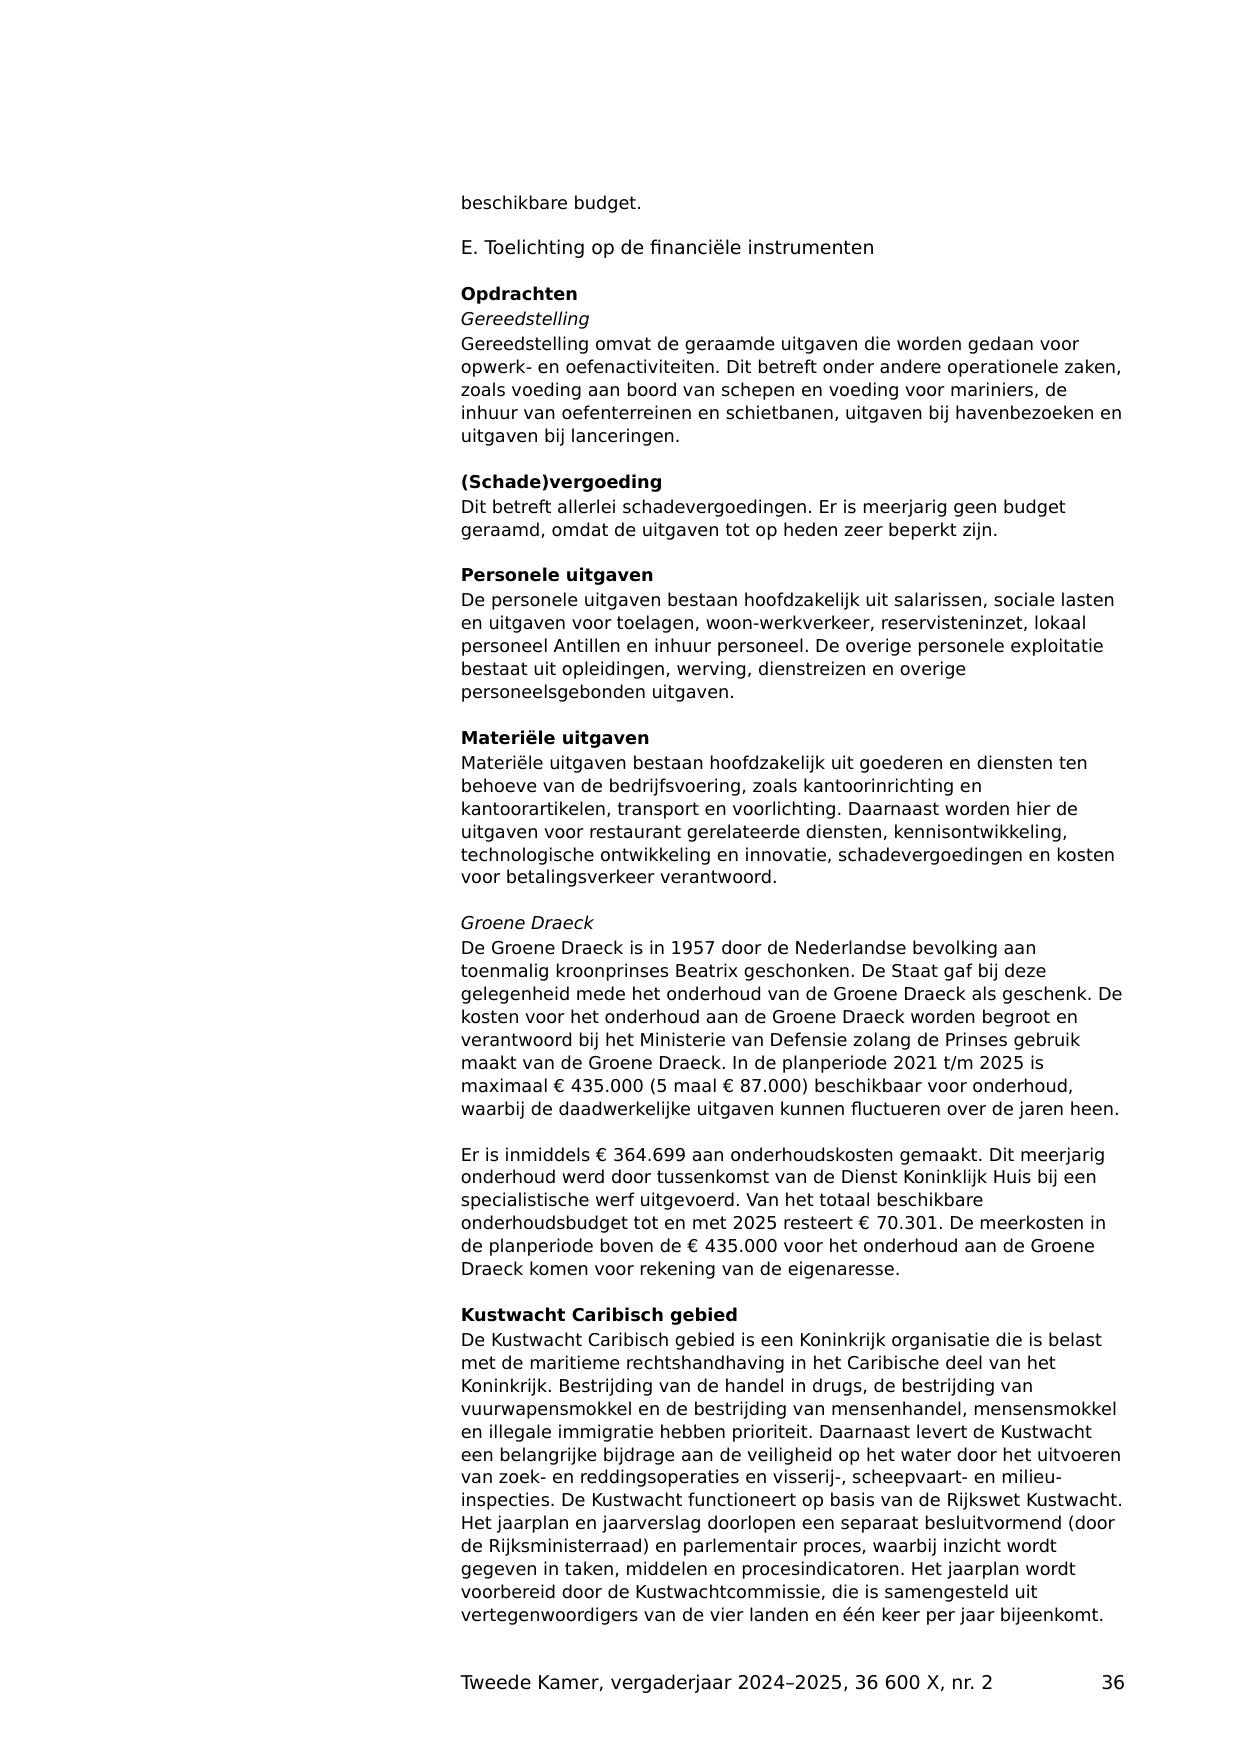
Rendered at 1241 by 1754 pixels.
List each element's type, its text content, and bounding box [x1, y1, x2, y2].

text Personele uitgaven [461, 563, 1125, 586]
text De Kustwacht Caribisch gebied is een Koninkrijk organisatie die is belast met de maritieme rechtshandhaving in het Caribische deel van het Koninkrijk. Bestrijding van de handel in drugs, de bestrijding van vuurwapensmokkel en de bestrijding van mensenhandel, mensensmokkel en illegale immigratie hebben prioriteit. Daarnaast levert de Kustwacht een belangrijke bijdrage aan de veiligheid op het water door het uitvoeren van zoek- en reddingsoperaties en visserij-, scheepvaart- en milieu-inspecties. De Kustwacht functioneert op basis van de Rijkswet Kustwacht. Het jaarplan en jaarverslag doorlopen een separaat besluitvormend (door de Rijksministerraad) en parlementair proces, waarbij inzicht wordt gegeven in taken, middelen en procesindicatoren. Het jaarplan wordt voorbereid door de Kustwachtcommissie, die is samengesteld uit vertegenwoordigers van de vier landen en één keer per jaar bijeenkomt. [461, 1328, 1125, 1626]
text Groene Draeck [461, 911, 1125, 934]
text Kustwacht Caribisch gebied [461, 1303, 1125, 1326]
text De personele uitgaven bestaan hoofdzakelijk uit salarissen, sociale lasten en uitgaven voor toelagen, woon-werkverkeer, reservisteninzet, lokaal personeel Antillen en inhuur personeel. De overige personele exploitatie bestaat uit opleidingen, werving, dienstreizen en overige personeelsgebonden uitgaven. [461, 588, 1125, 703]
text Opdrachten [461, 282, 1125, 305]
text (Schade)vergoeding [461, 470, 1125, 493]
text Er is inmiddels € 364.699 aan onderhoudskosten gemaakt. Dit meerjarig onderhoud werd door tussenkomst van de Dienst Koninklijk Huis bij een specialistische werf uitgevoerd. Van het totaal beschikbare onderhoudsbudget tot en met 2025 resteert € 70.301. De meerkosten in de planperiode boven de € 435.000 voor het onderhoud aan de Groene Draeck komen voor rekening van de eigenaresse. [461, 1143, 1125, 1280]
text De Groene Draeck is in 1957 door de Nederlandse bevolking aan toenmalig kroonprinses Beatrix geschonken. De Staat gaf bij deze gelegenheid mede het onderhoud van de Groene Draeck als geschenk. De kosten voor het onderhoud aan de Groene Draeck worden begroot en verantwoord bij het Ministerie van Defensie zolang de Prinses gebruik maakt van de Groene Draeck. In de planperiode 2021 t/m 2025 is maximaal € 435.000 (5 maal € 87.000) beschikbaar voor onderhoud, waarbij de daadwerkelijke uitgaven kunnen fluctueren over de jaren heen. [461, 936, 1125, 1120]
text beschikbare budget. [461, 191, 1125, 214]
title E. Toelichting op de financiële instrumenten [461, 237, 1125, 258]
text Gereedstelling omvat de geraamde uitgaven die worden gedaan voor opwerk- en oefenactiviteiten. Dit betreft onder andere operationele zaken, zoals voeding aan boord van schepen en voeding voor mariniers, de inhuur van oefenterreinen en schietbanen, uitgaven bij havenbezoeken en uitgaven bij lanceringen. [461, 332, 1125, 447]
text Materiële uitgaven bestaan hoofdzakelijk uit goederen en diensten ten behoeve van de bedrijfsvoering, zoals kantoorinrichting en kantoorartikelen, transport en voorlichting. Daarnaast worden hier de uitgaven voor restaurant gerelateerde diensten, kennisontwikkeling, technologische ontwikkeling en innovatie, schadevergoedingen en kosten voor betalingsverkeer verantwoord. [461, 751, 1125, 888]
text Dit betreft allerlei schadevergoedingen. Er is meerjarig geen budget geraamd, omdat de uitgaven tot op heden zeer beperkt zijn. [461, 495, 1125, 541]
text Gereedstelling [461, 307, 1125, 330]
text Materiële uitgaven [461, 726, 1125, 749]
